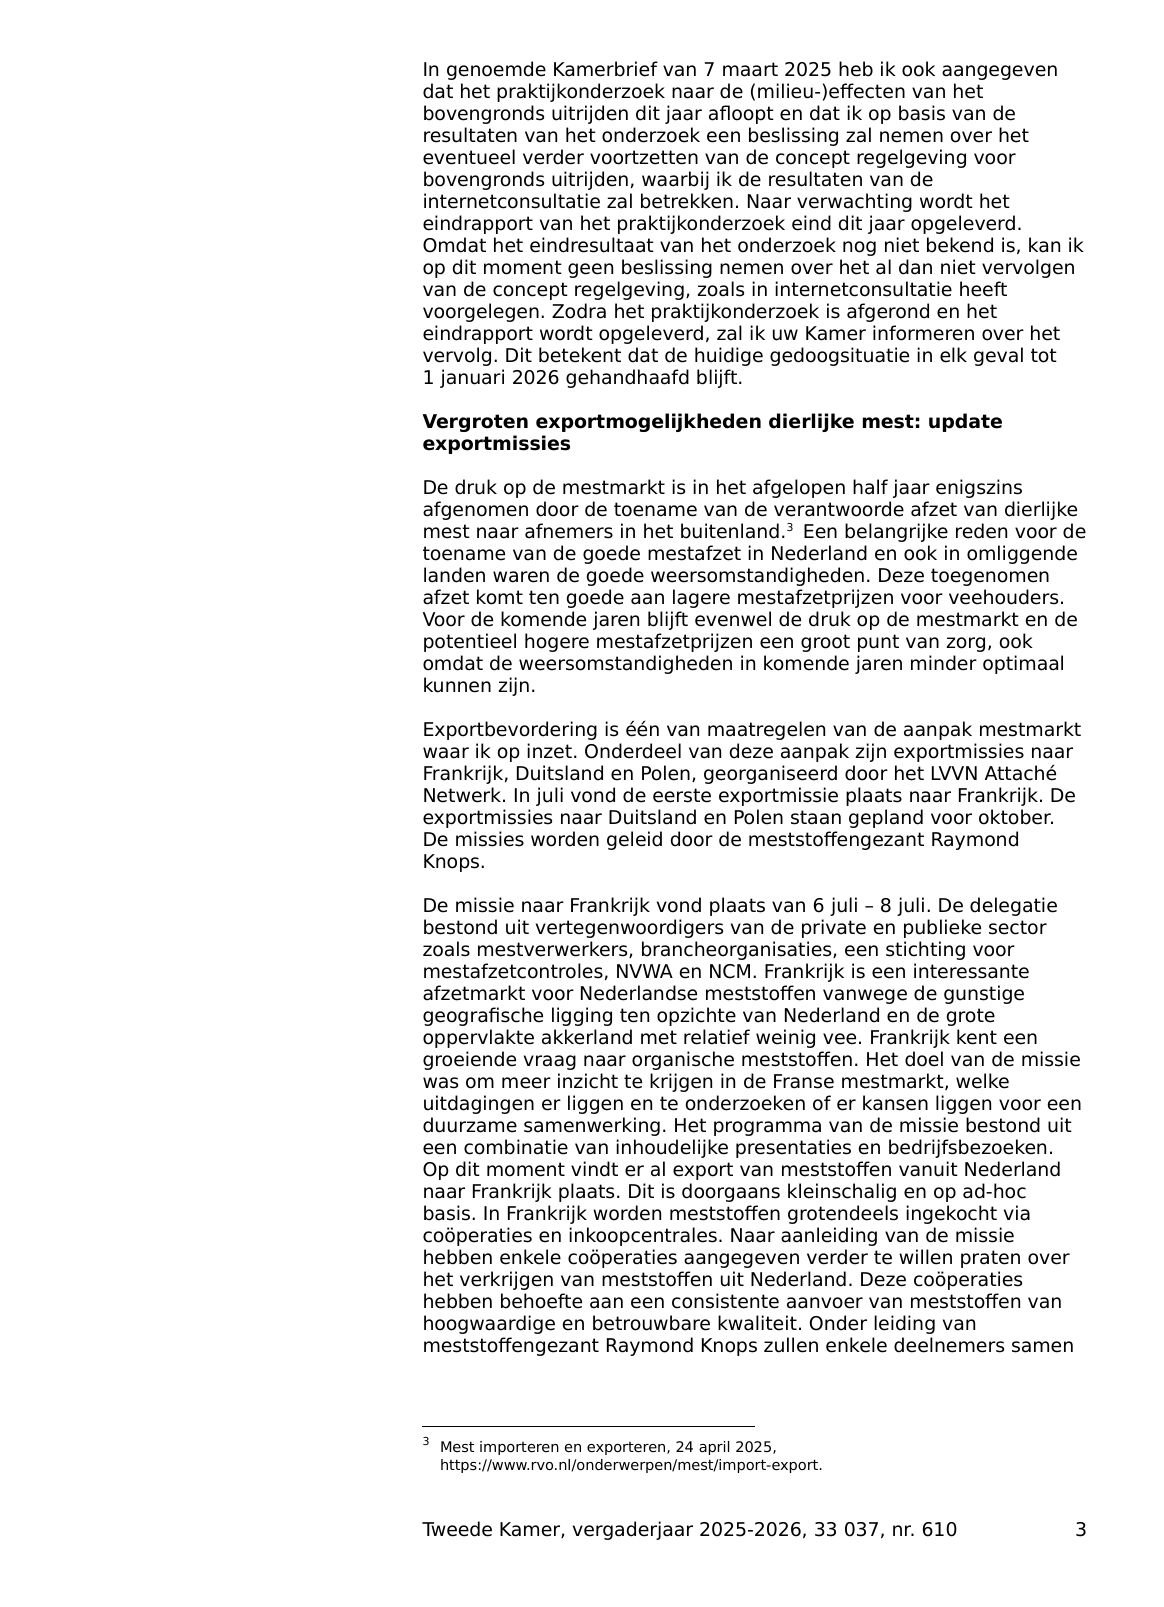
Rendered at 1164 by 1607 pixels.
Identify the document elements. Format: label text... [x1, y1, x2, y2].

subtitle Vergroten exportmogelijkheden dierlijke mest: update exportmissies [422, 411, 1087, 455]
text De druk op de mestmarkt is in het afgelopen half jaar enigszins afgenomen door de toename van de verantwoorde afzet van dierlijke mest naar afnemers in het buitenland. Een belangrijke reden voor de toename van de goede mestafzet in Nederland en ook in omliggende landen waren de goede weersomstandigheden. Deze toegenomen afzet komt ten goede aan lagere mestafzetprijzen voor veehouders. Voor de komende jaren blijft evenwel de druk op de mestmarkt en de potentieel hogere mestafzetprijzen een groot punt van zorg, ook omdat de weersomstandigheden in komende jaren minder optimaal kunnen zijn. [422, 477, 1087, 697]
text De missie naar Frankrijk vond plaats van 6 juli – 8 juli. De delegatie bestond uit vertegenwoordigers van de private en publieke sector zoals mestverwerkers, brancheorganisaties, een stichting voor mestafzetcontroles, NVWA en NCM. Frankrijk is een interessante afzetmarkt voor Nederlandse meststoffen vanwege de gunstige geografische ligging ten opzichte van Nederland en de grote oppervlakte akkerland met relatief weinig vee. Frankrijk kent een groeiende vraag naar organische meststoffen. Het doel van de missie was om meer inzicht te krijgen in de Franse mestmarkt, welke uitdagingen er liggen en te onderzoeken of er kansen liggen voor een duurzame samenwerking. Het programma van de missie bestond uit een combinatie van inhoudelijke presentaties en bedrijfsbezoeken. Op dit moment vindt er al export van meststoffen vanuit Nederland naar Frankrijk plaats. Dit is doorgaans kleinschalig en op ad-hoc basis. In Frankrijk worden meststoffen grotendeels ingekocht via coöperaties en inkoopcentrales. Naar aanleiding van de missie hebben enkele coöperaties aangegeven verder te willen praten over het verkrijgen van meststoffen uit Nederland. Deze coöperaties hebben behoefte aan een consistente aanvoer van meststoffen van hoogwaardige en betrouwbare kwaliteit. Onder leiding van meststoffengezant Raymond Knops zullen enkele deelnemers samen [422, 895, 1087, 1357]
text Exportbevordering is één van maatregelen van de aanpak mestmarkt waar ik op inzet. Onderdeel van deze aanpak zijn exportmissies naar Frankrijk, Duitsland en Polen, georganiseerd door het LVVN Attaché Netwerk. In juli vond de eerste exportmissie plaats naar Frankrijk. De exportmissies naar Duitsland en Polen staan gepland voor oktober. De missies worden geleid door de meststoffengezant Raymond Knops. [422, 719, 1087, 873]
text In genoemde Kamerbrief van 7 maart 2025 heb ik ook aangegeven dat het praktijkonderzoek naar de (milieu-)effecten van het bovengronds uitrijden dit jaar afloopt en dat ik op basis van de resultaten van het onderzoek een beslissing zal nemen over het eventueel verder voortzetten van de concept regelgeving voor bovengronds uitrijden, waarbij ik de resultaten van de internetconsultatie zal betrekken. Naar verwachting wordt het eindrapport van het praktijkonderzoek eind dit jaar opgeleverd. Omdat het eindresultaat van het onderzoek nog niet bekend is, kan ik op dit moment geen beslissing nemen over het al dan niet vervolgen van de concept regelgeving, zoals in internetconsultatie heeft voorgelegen. Zodra het praktijkonderzoek is afgerond en het eindrapport wordt opgeleverd, zal ik uw Kamer informeren over het vervolg. Dit betekent dat de huidige gedoogsituatie in elk geval tot 1 januari 2026 gehandhaafd blijft. [422, 59, 1087, 389]
text Mest importeren en exporteren, 24 april 2025, https://www.rvo.nl/onderwerpen/mest/import-export. [422, 1435, 1087, 1474]
